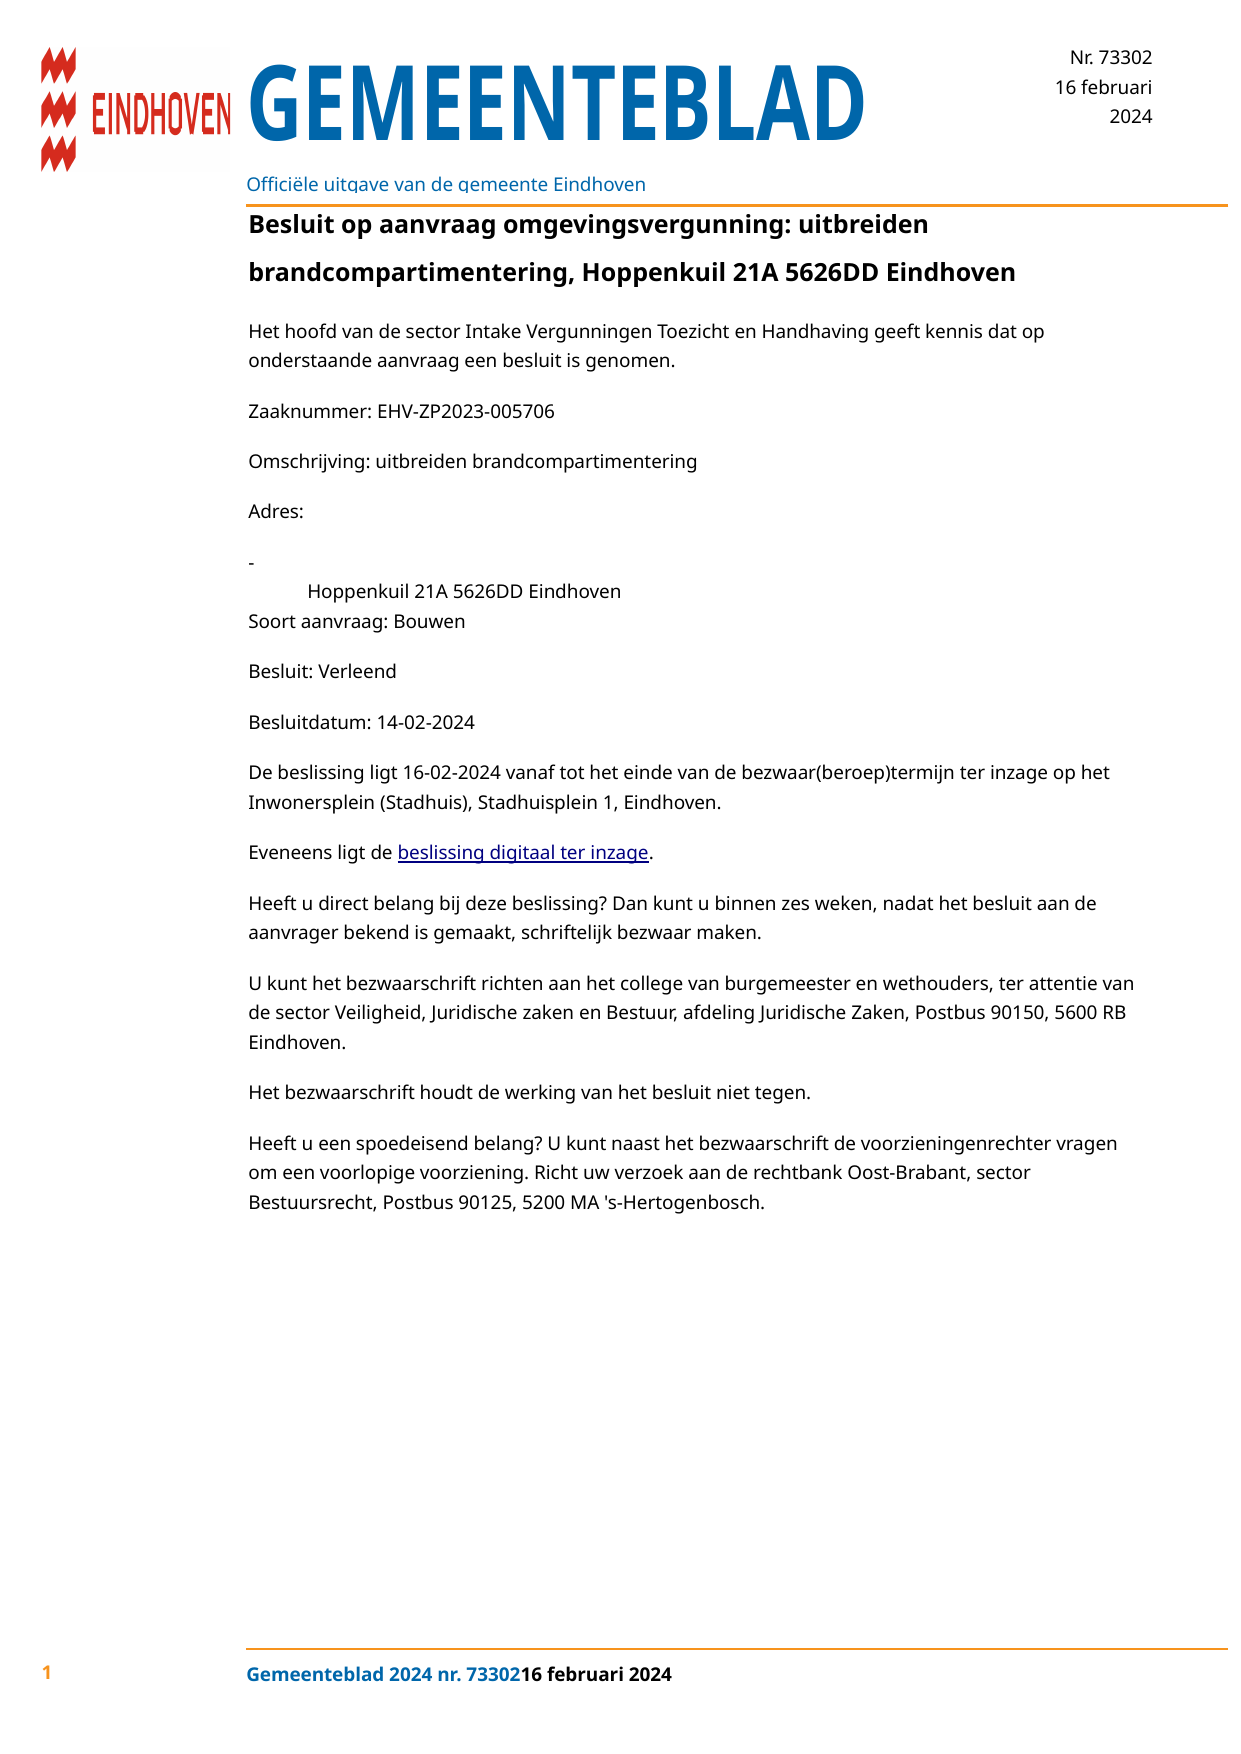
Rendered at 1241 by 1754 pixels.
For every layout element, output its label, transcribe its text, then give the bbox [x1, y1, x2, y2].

text Besluit: Verleend [248, 659, 1152, 684]
text Soort aanvraag: Bouwen [248, 608, 1152, 634]
picture [41, 47, 231, 172]
text Eveneens ligt de beslissing digitaal ter inzage. [248, 839, 1152, 865]
text Het bezwaarschrift houdt de werking van het besluit niet tegen. [248, 1079, 1152, 1105]
text Zaaknummer: EHV-ZP2023-005706 [248, 398, 1152, 424]
text De beslissing ligt 16-02-2024 vanaf tot het einde van de bezwaar(beroep)termijn ter inzage op het Inwonersplein (Stadhuis), Stadhuisplein 1, Eindhoven. [248, 759, 1152, 815]
text Heeft u direct belang bij deze beslissing? Dan kunt u binnen zes weken, nadat het besluit aan de aanvrager bekend is gemaakt, schriftelijk bezwaar maken. [248, 890, 1152, 945]
text Besluit op aanvraag omgevingsvergunning: uitbreiden brandcompartimentering, Hoppenkuil 21A 5626DD Eindhoven [248, 207, 1152, 288]
text Omschrijving: uitbreiden brandcompartimentering [248, 448, 1152, 474]
list Hoppenkuil 21A 5626DD Eindhoven [248, 579, 1152, 604]
text Adres: [248, 499, 1152, 524]
text Het hoofd van de sector Intake Vergunningen Toezicht en Handhaving geeft kennis dat op onderstaande aanvraag een besluit is genomen. [248, 318, 1152, 373]
text U kunt het bezwaarschrift richten aan het college van burgemeester en wethouders, ter attentie van de sector Veiligheid, Juridische zaken en Bestuur, afdeling Juridische Zaken, Postbus 90150, 5600 RB Eindhoven. [248, 970, 1152, 1055]
text Heeft u een spoedeisend belang? U kunt naast het bezwaarschrift de voorzieningenrechter vragen om een voorlopige voorziening. Richt uw verzoek aan de rechtbank Oost-Brabant, sector Bestuursrecht, Postbus 90125, 5200 MA 's-Hertogenbosch. [248, 1130, 1152, 1215]
text Besluitdatum: 14-02-2024 [248, 709, 1152, 735]
